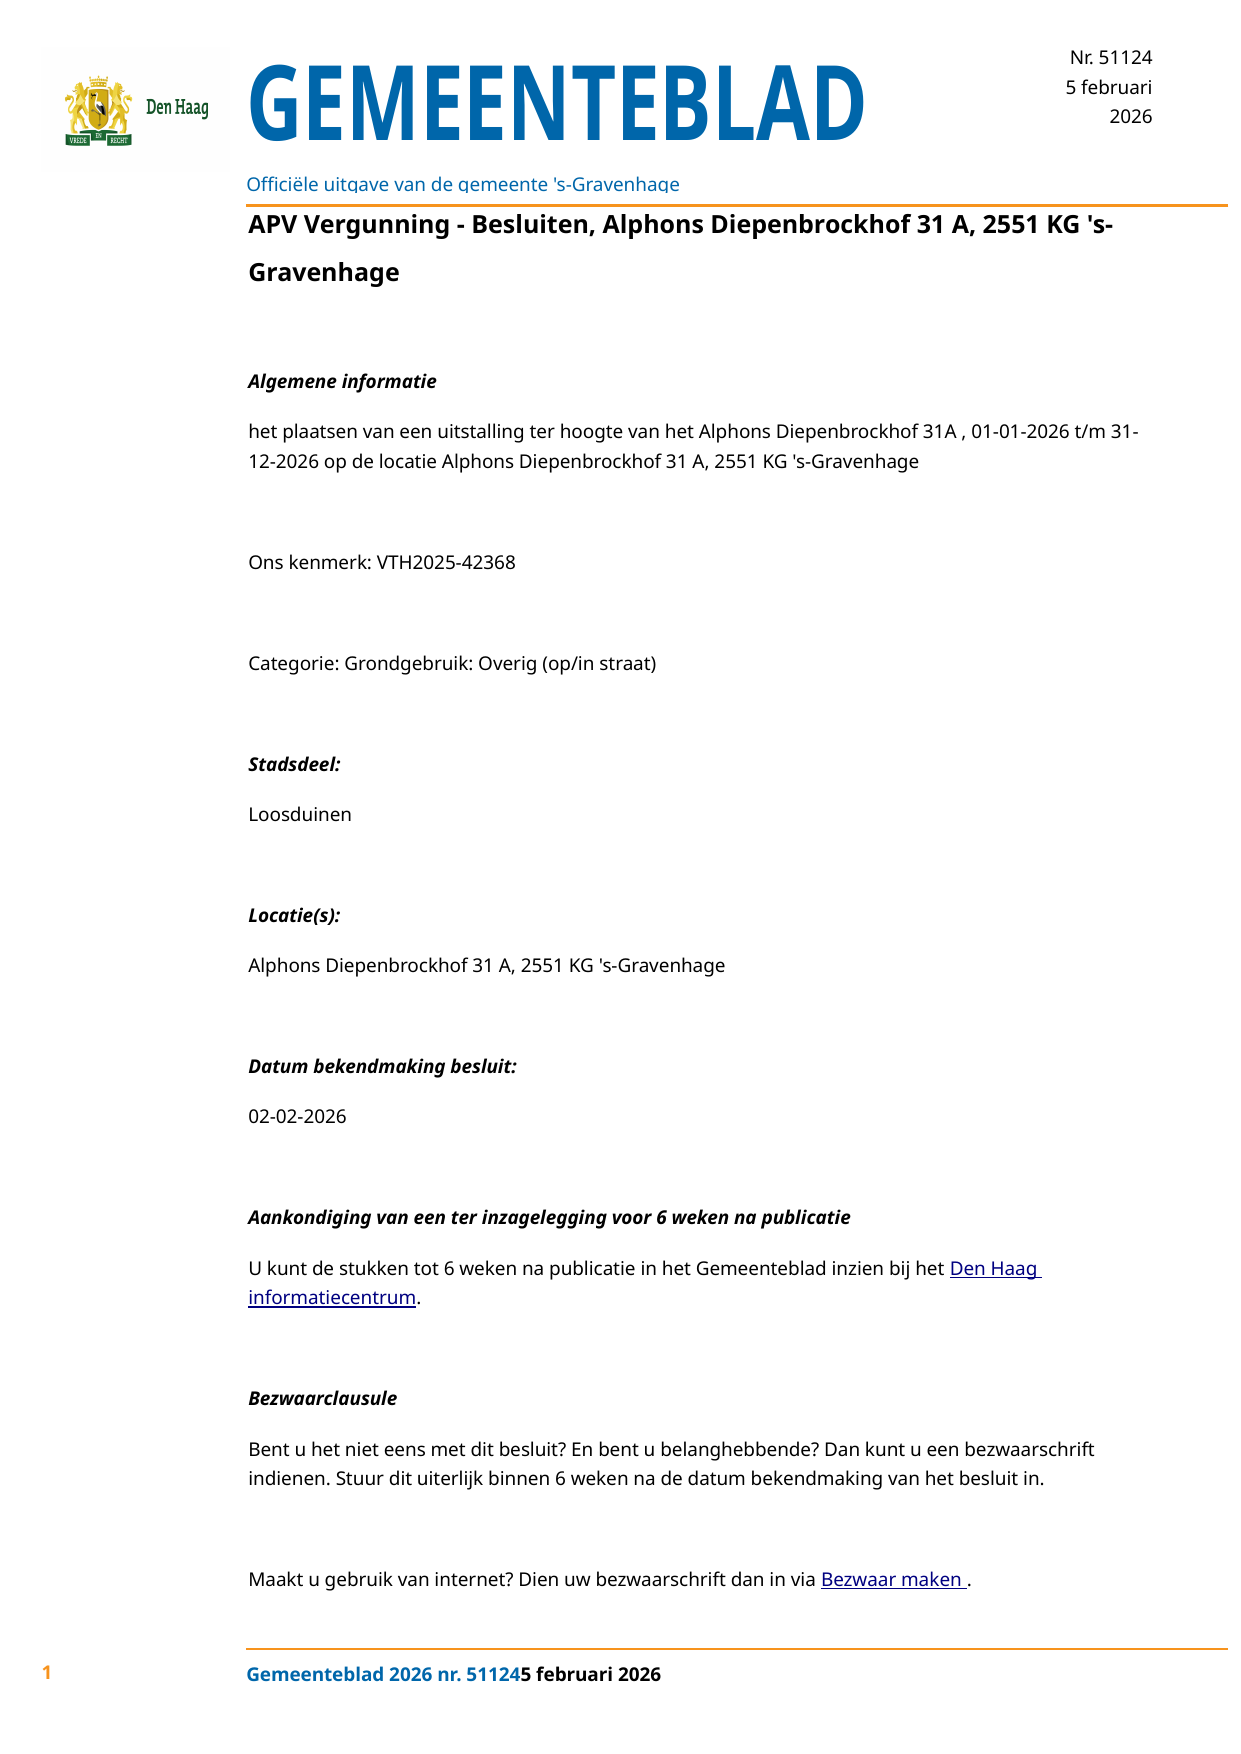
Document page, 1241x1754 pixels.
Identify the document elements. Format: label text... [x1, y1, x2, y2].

text Loosduinen [248, 801, 1152, 827]
text Bezwaarclausule [248, 1385, 1152, 1411]
text Algemene informatie [248, 368, 1152, 394]
text het plaatsen van een uitstalling ter hoogte van het Alphons Diepenbrockhof 31A , 01-01-2026 t/m 31-12-2026 op de locatie Alphons Diepenbrockhof 31 A, 2551 KG 's-Gravenhage [248, 419, 1152, 474]
text Maakt u gebruik van internet? Dien uw bezwaarschrift dan in via Bezwaar maken . [248, 1566, 1152, 1592]
text 02-02-2026 [248, 1104, 1152, 1129]
text Ons kenmerk: VTH2025-42368 [248, 549, 1152, 575]
text Stadsdeel: [248, 751, 1152, 777]
text Aankondiging van een ter inzagelegging voor 6 weken na publicatie [248, 1204, 1152, 1230]
text Locatie(s): [248, 902, 1152, 928]
text U kunt de stukken tot 6 weken na publicatie in het Gemeenteblad inzien bij het Den Haag informatiecentrum. [248, 1255, 1152, 1310]
text Alphons Diepenbrockhof 31 A, 2551 KG 's-Gravenhage [248, 952, 1152, 978]
picture [41, 47, 231, 172]
text Datum bekendmaking besluit: [248, 1053, 1152, 1079]
text Categorie: Grondgebruik: Overig (op/in straat) [248, 650, 1152, 676]
text APV Vergunning - Besluiten, Alphons Diepenbrockhof 31 A, 2551 KG 's-Gravenhage [248, 207, 1152, 288]
text Bent u het niet eens met dit besluit? En bent u belanghebbende? Dan kunt u een bezwaarschrift indienen. Stuur dit uiterlijk binnen 6 weken na de datum bekendmaking van het besluit in. [248, 1436, 1152, 1491]
